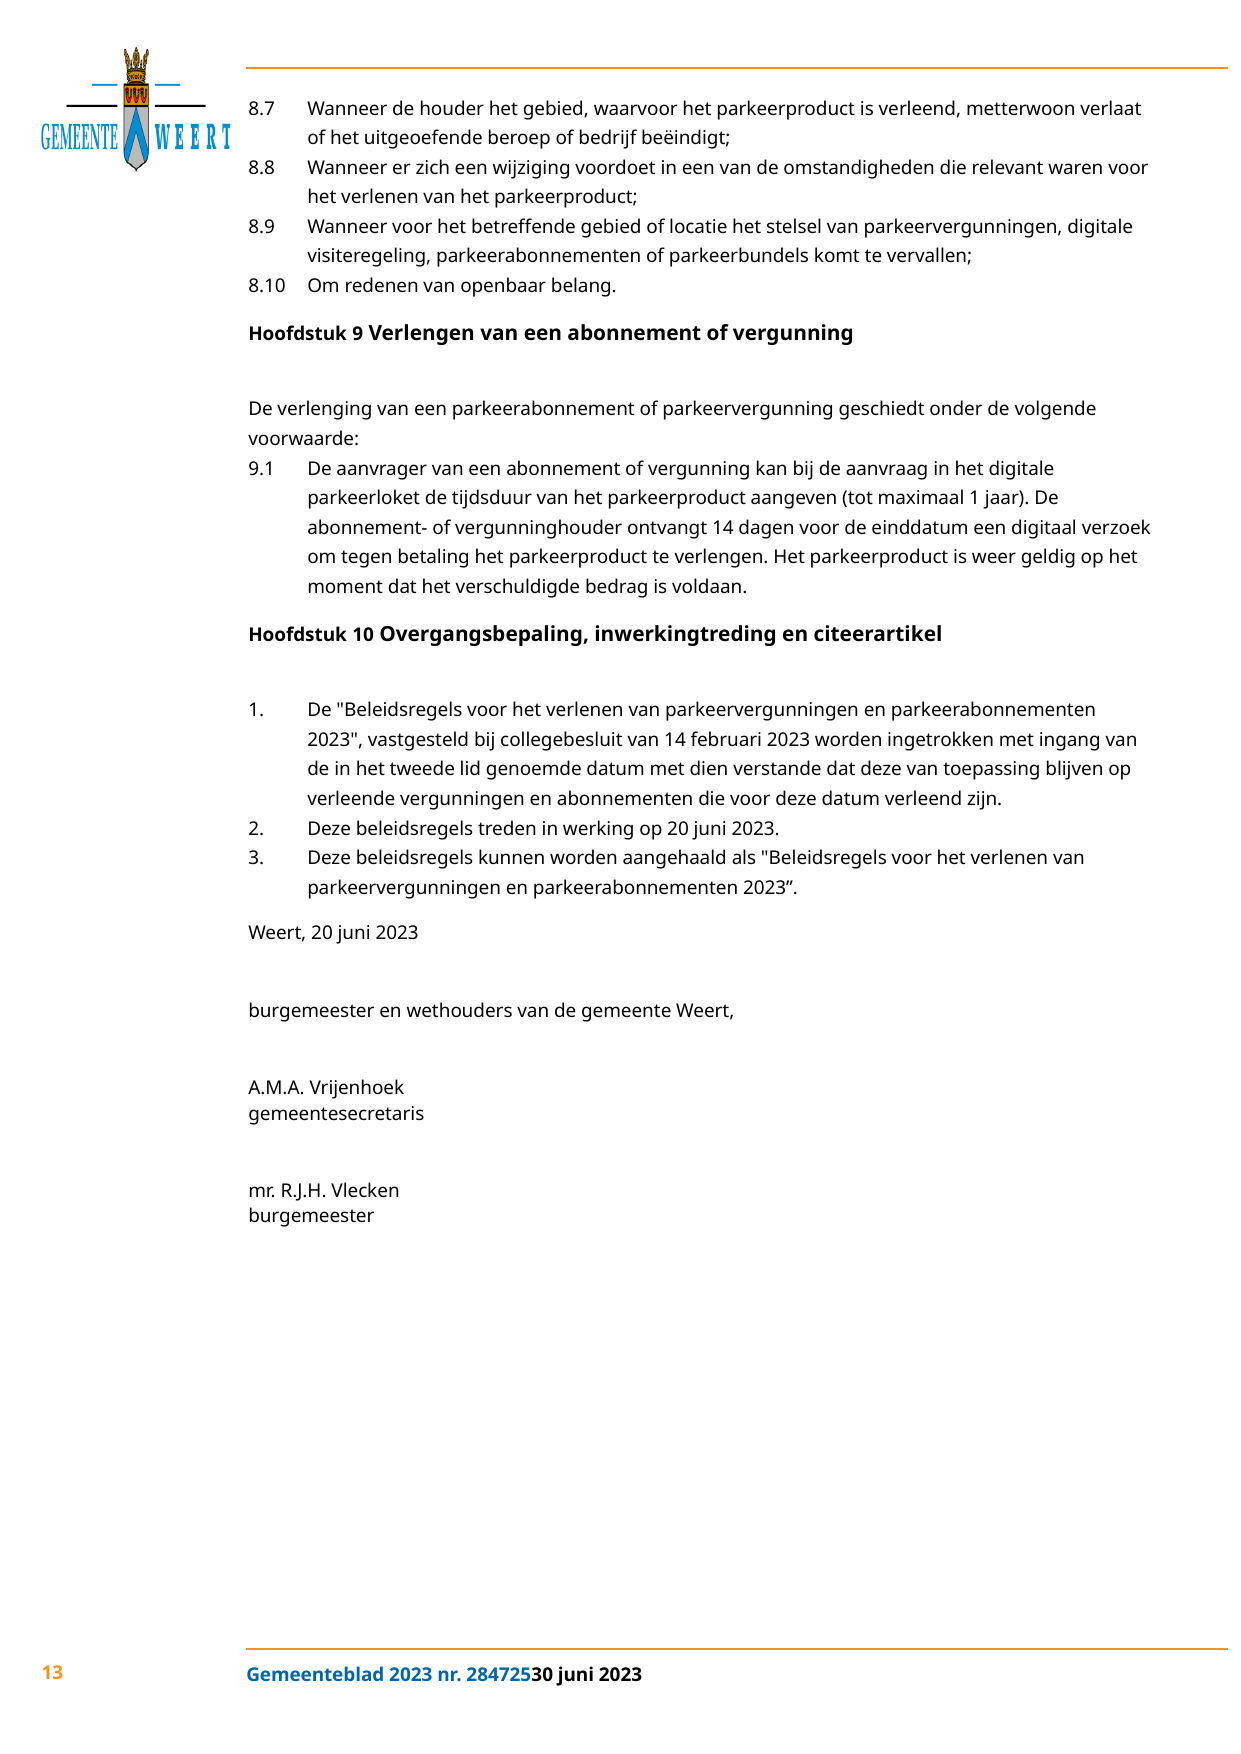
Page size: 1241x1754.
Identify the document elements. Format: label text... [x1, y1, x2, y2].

text A.M.A. Vrijenhoek [248, 1074, 1152, 1100]
list Wanneer er zich een wijziging voordoet in een van de omstandigheden die relevant waren voor het verlenen van het parkeerproduct; [248, 154, 1152, 209]
list De aanvrager van een abonnement of vergunning kan bij de aanvraag in het digitale parkeerloket de tijdsduur van het parkeerproduct aangeven (tot maximaal 1 jaar). De abonnement- of vergunninghouder ontvangt 14 dagen voor de einddatum een digitaal verzoek om tegen betaling het parkeerproduct te verlengen. Het parkeerproduct is weer geldig op het moment dat het verschuldigde bedrag is voldaan. [248, 455, 1152, 599]
list Deze beleidsregels kunnen worden aangehaald als "Beleidsregels voor het verlenen van parkeervergunningen en parkeerabonnementen 2023”. [248, 844, 1152, 900]
text burgemeester [248, 1203, 1152, 1228]
text Hoofdstuk 10 Overgangsbepaling, inwerkingtreding en citeerartikel [248, 619, 1152, 647]
list Deze beleidsregels treden in werking op 20 juni 2023. [248, 815, 1152, 841]
list De "Beleidsregels voor het verlenen van parkeervergunningen en parkeerabonnementen 2023", vastgesteld bij collegebesluit van 14 februari 2023 worden ingetrokken met ingang van de in het tweede lid genoemde datum met dien verstande dat deze van toepassing blijven op verleende vergunningen en abonnementen die voor deze datum verleend zijn. [248, 696, 1152, 811]
list Om redenen van openbaar belang. [248, 272, 1152, 298]
picture [41, 47, 231, 172]
list Wanneer de houder het gebied, waarvoor het parkeerproduct is verleend, metterwoon verlaat of het uitgeoefende beroep of bedrijf beëindigt; [248, 95, 1152, 150]
text Hoofdstuk 9 Verlengen van een abonnement of vergunning [248, 318, 1152, 346]
text gemeentesecretaris [248, 1100, 1152, 1125]
text De verlenging van een parkeerabonnement of parkeervergunning geschiedt onder de volgende voorwaarde: [248, 396, 1152, 451]
list Wanneer voor het betreffende gebied of locatie het stelsel van parkeervergunningen, digitale visiteregeling, parkeerabonnementen of parkeerbundels komt te vervallen; [248, 213, 1152, 268]
text mr. R.J.H. Vlecken [248, 1177, 1152, 1203]
text Weert, 20 juni 2023 [248, 919, 1152, 945]
text burgemeester en wethouders van de gemeente Weert, [248, 997, 1152, 1022]
